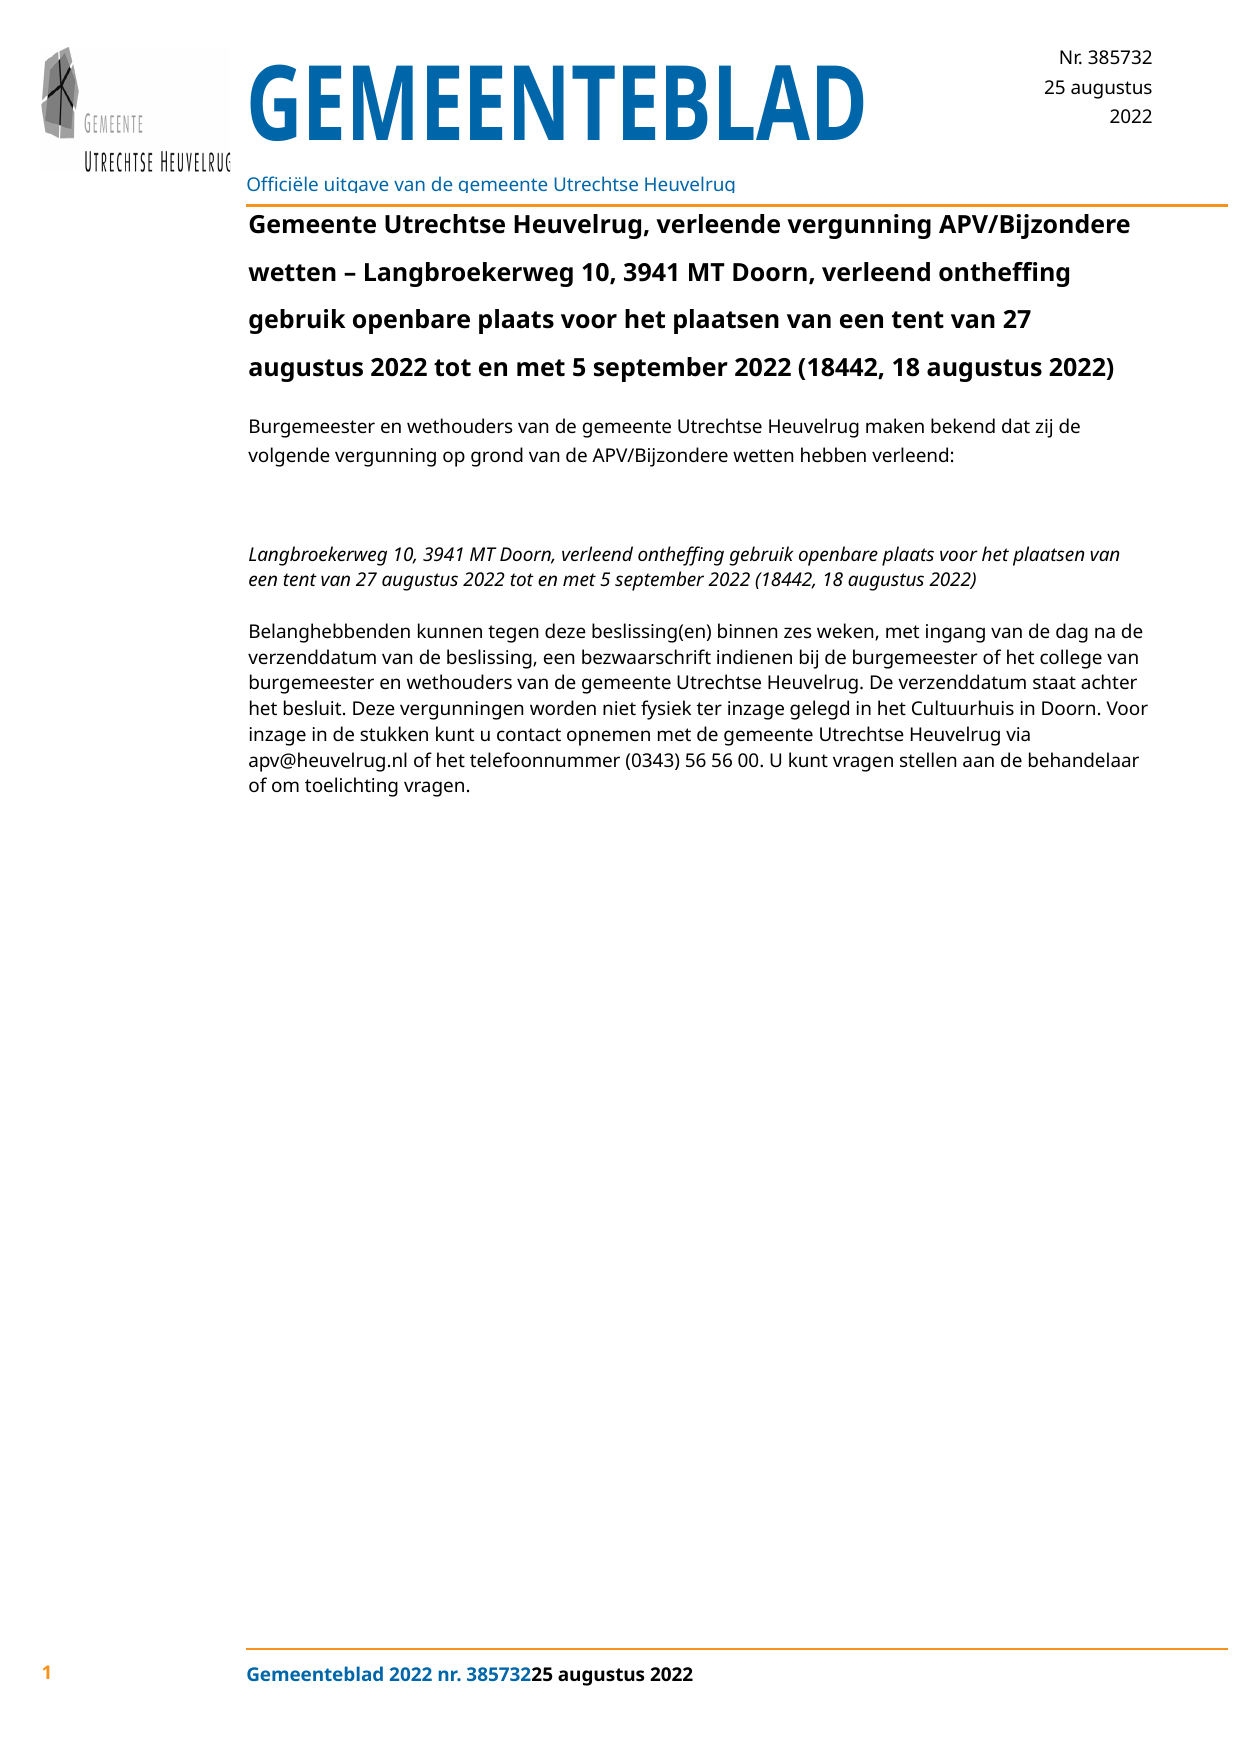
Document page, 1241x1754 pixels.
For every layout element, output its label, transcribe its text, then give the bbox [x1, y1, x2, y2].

text Burgemeester en wethouders van de gemeente Utrechtse Heuvelrug maken bekend dat zij de volgende vergunning op grond van de APV/Bijzondere wetten hebben verleend: [248, 413, 1152, 468]
text Gemeente Utrechtse Heuvelrug, verleende vergunning APV/Bijzondere wetten – Langbroekerweg 10, 3941 MT Doorn, verleend ontheffing gebruik openbare plaats voor het plaatsen van een tent van 27 augustus 2022 tot en met 5 september 2022 (18442, 18 augustus 2022) [248, 207, 1152, 384]
picture [41, 47, 231, 172]
text Langbroekerweg 10, 3941 MT Doorn, verleend ontheffing gebruik openbare plaats voor het plaatsen van een tent van 27 augustus 2022 tot en met 5 september 2022 (18442, 18 augustus 2022) [248, 541, 1152, 592]
text Belanghebbenden kunnen tegen deze beslissing(en) binnen zes weken, met ingang van de dag na de verzenddatum van de beslissing, een bezwaarschrift indienen bij de burgemeester of het college van burgemeester en wethouders van de gemeente Utrechtse Heuvelrug. De verzenddatum staat achter het besluit. Deze vergunningen worden niet fysiek ter inzage gelegd in het Cultuurhuis in Doorn. Voor inzage in de stukken kunt u contact opnemen met de gemeente Utrechtse Heuvelrug via apv@heuvelrug.nl of het telefoonnummer (0343) 56 56 00. U kunt vragen stellen aan de behandelaar of om toelichting vragen. [248, 618, 1152, 798]
